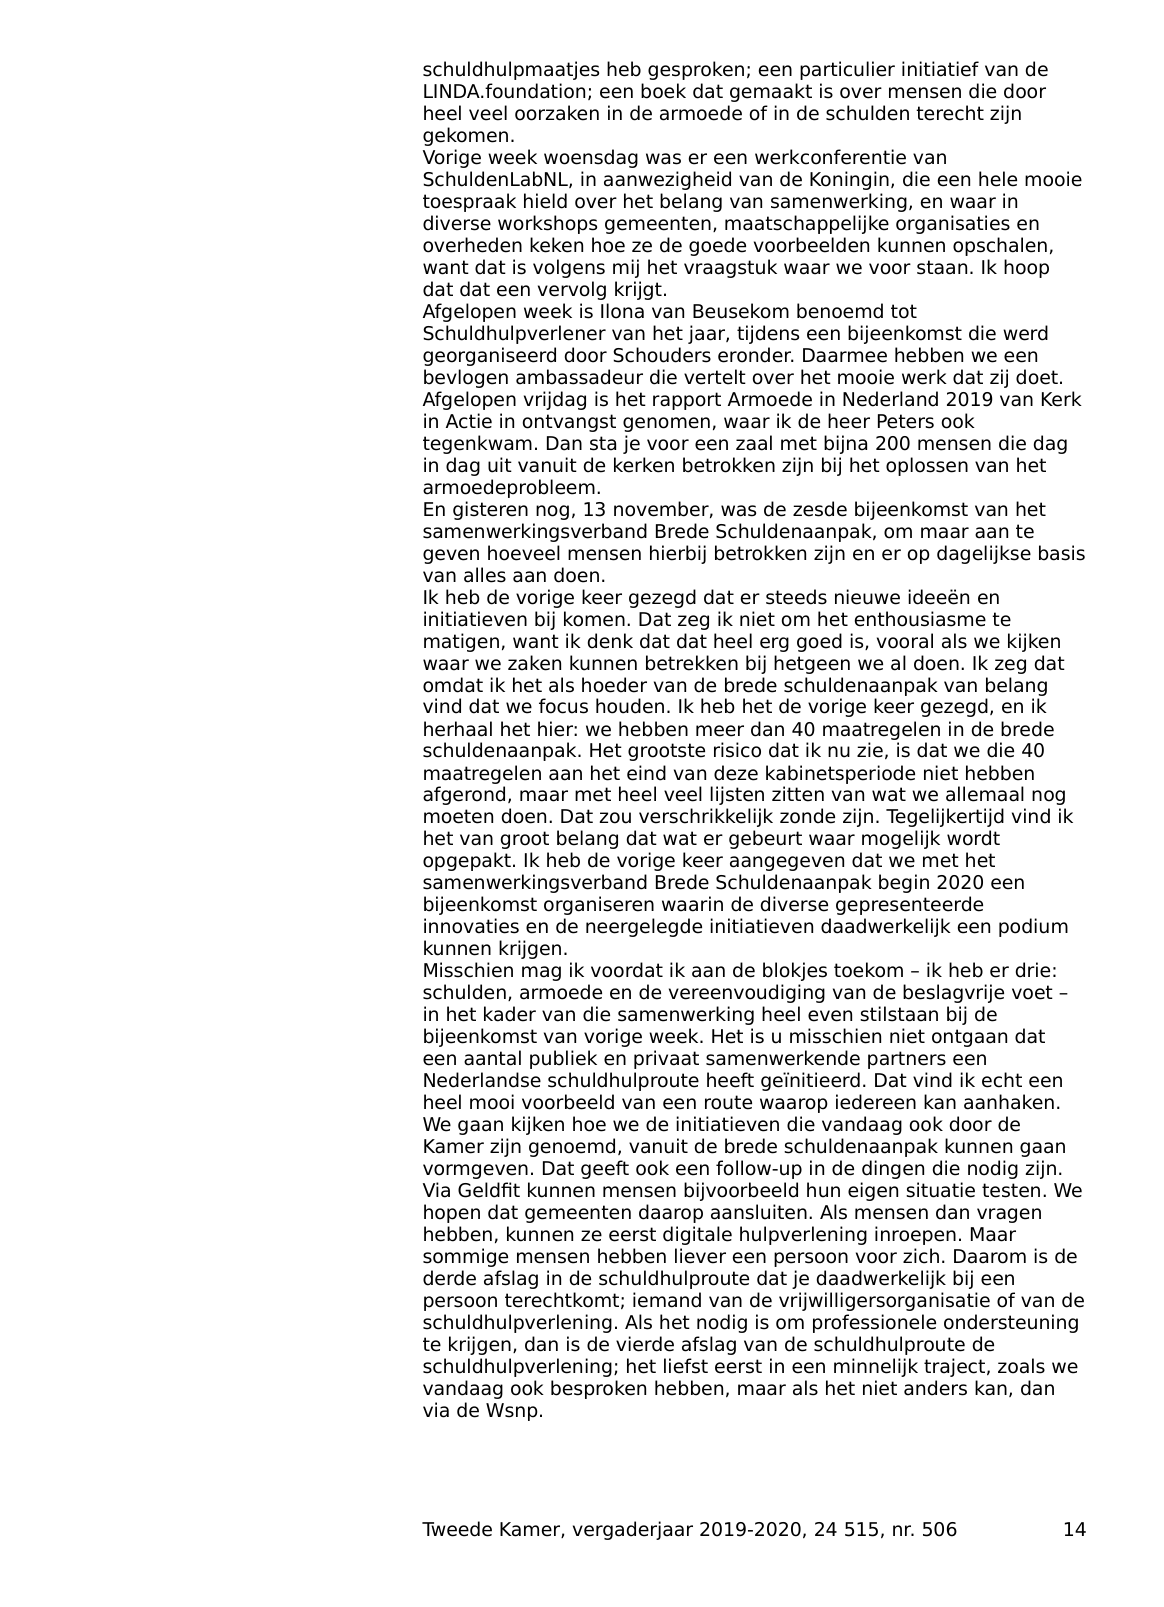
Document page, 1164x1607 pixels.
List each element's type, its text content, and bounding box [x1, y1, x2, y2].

text Misschien mag ik voordat ik aan de blokjes toekom – ik heb er drie: schulden, armoede en de vereenvoudiging van de beslagvrije voet – in het kader van die samenwerking heel even stilstaan bij de bijeenkomst van vorige week. Het is u misschien niet ontgaan dat een aantal publiek en privaat samenwerkende partners een Nederlandse schuldhulproute heeft geïnitieerd. Dat vind ik echt een heel mooi voorbeeld van een route waarop iedereen kan aanhaken. [422, 960, 1087, 1114]
text Vorige week woensdag was er een werkconferentie van SchuldenLabNL, in aanwezigheid van de Koningin, die een hele mooie toespraak hield over het belang van samenwerking, en waar in diverse workshops gemeenten, maatschappelijke organisaties en overheden keken hoe ze de goede voorbeelden kunnen opschalen, want dat is volgens mij het vraagstuk waar we voor staan. Ik hoop dat dat een vervolg krijgt. [422, 147, 1087, 301]
text We gaan kijken hoe we de initiatieven die vandaag ook door de Kamer zijn genoemd, vanuit de brede schuldenaanpak kunnen gaan vormgeven. Dat geeft ook een follow-up in de dingen die nodig zijn. Via Geldfit kunnen mensen bijvoorbeeld hun eigen situatie testen. We hopen dat gemeenten daarop aansluiten. Als mensen dan vragen hebben, kunnen ze eerst digitale hulpverlening inroepen. Maar sommige mensen hebben liever een persoon voor zich. Daarom is de derde afslag in de schuldhulproute dat je daadwerkelijk bij een persoon terechtkomt; iemand van de vrijwilligersorganisatie of van de schuldhulpverlening. Als het nodig is om professionele ondersteuning te krijgen, dan is de vierde afslag van de schuldhulproute de schuldhulpverlening; het liefst eerst in een minnelijk traject, zoals we vandaag ook besproken hebben, maar als het niet anders kan, dan via de Wsnp. [422, 1114, 1087, 1422]
text schuldhulpmaatjes heb gesproken; een particulier initiatief van de LINDA.foundation; een boek dat gemaakt is over mensen die door heel veel oorzaken in de armoede of in de schulden terecht zijn gekomen. [422, 59, 1087, 147]
text Afgelopen vrijdag is het rapport Armoede in Nederland 2019 van Kerk in Actie in ontvangst genomen, waar ik de heer Peters ook tegenkwam. Dan sta je voor een zaal met bijna 200 mensen die dag in dag uit vanuit de kerken betrokken zijn bij het oplossen van het armoedeprobleem. [422, 389, 1087, 499]
text En gisteren nog, 13 november, was de zesde bijeenkomst van het samenwerkingsverband Brede Schuldenaanpak, om maar aan te geven hoeveel mensen hierbij betrokken zijn en er op dagelijkse basis van alles aan doen. [422, 499, 1087, 587]
text Afgelopen week is Ilona van Beusekom benoemd tot Schuldhulpverlener van het jaar, tijdens een bijeenkomst die werd georganiseerd door Schouders eronder. Daarmee hebben we een bevlogen ambassadeur die vertelt over het mooie werk dat zij doet. [422, 301, 1087, 389]
text Ik heb de vorige keer gezegd dat er steeds nieuwe ideeën en initiatieven bij komen. Dat zeg ik niet om het enthousiasme te matigen, want ik denk dat dat heel erg goed is, vooral als we kijken waar we zaken kunnen betrekken bij hetgeen we al doen. Ik zeg dat omdat ik het als hoeder van de brede schuldenaanpak van belang vind dat we focus houden. Ik heb het de vorige keer gezegd, en ik herhaal het hier: we hebben meer dan 40 maatregelen in de brede schuldenaanpak. Het grootste risico dat ik nu zie, is dat we die 40 maatregelen aan het eind van deze kabinetsperiode niet hebben afgerond, maar met heel veel lijsten zitten van wat we allemaal nog moeten doen. Dat zou verschrikkelijk zonde zijn. Tegelijkertijd vind ik het van groot belang dat wat er gebeurt waar mogelijk wordt opgepakt. Ik heb de vorige keer aangegeven dat we met het samenwerkingsverband Brede Schuldenaanpak begin 2020 een bijeenkomst organiseren waarin de diverse gepresenteerde innovaties en de neergelegde initiatieven daadwerkelijk een podium kunnen krijgen. [422, 587, 1087, 960]
